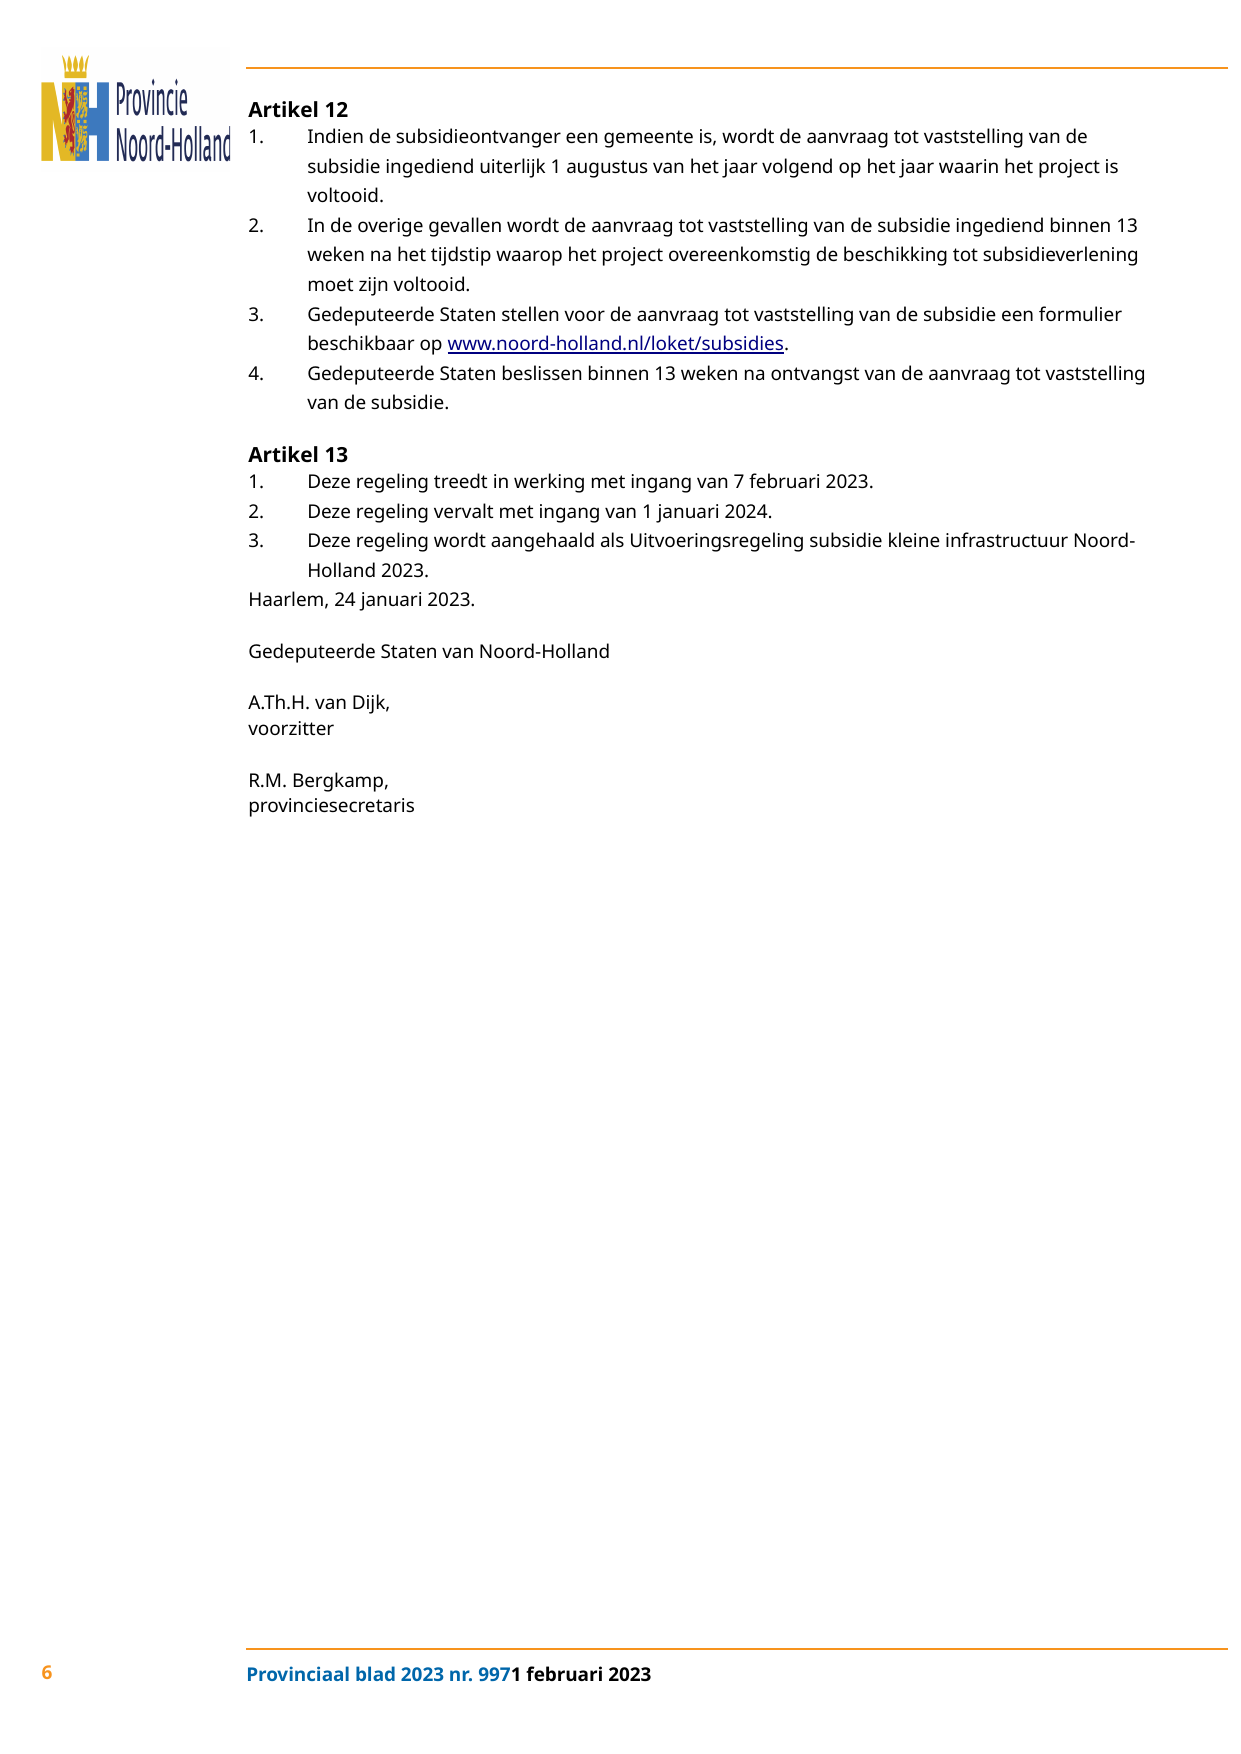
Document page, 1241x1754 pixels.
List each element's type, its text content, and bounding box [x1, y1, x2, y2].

text Artikel 12 [248, 95, 1152, 123]
text provinciesecretaris [248, 792, 1152, 818]
list Indien de subsidieontvanger een gemeente is, wordt de aanvraag tot vaststelling van de subsidie ingediend uiterlijk 1 augustus van het jaar volgend op het jaar waarin het project is voltooid. [248, 123, 1152, 208]
text Gedeputeerde Staten van Noord-Holland [248, 638, 1152, 664]
list Deze regeling treedt in werking met ingang van 7 februari 2023. [248, 468, 1152, 494]
list Gedeputeerde Staten beslissen binnen 13 weken na ontvangst van de aanvraag tot vaststelling van de subsidie. [248, 360, 1152, 415]
list Deze regeling vervalt met ingang van 1 januari 2024. [248, 498, 1152, 524]
text A.Th.H. van Dijk, [248, 689, 1152, 715]
text R.M. Bergkamp, [248, 767, 1152, 792]
list Gedeputeerde Staten stellen voor de aanvraag tot vaststelling van de subsidie een formulier beschikbaar op www.noord-holland.nl/loket/subsidies. [248, 301, 1152, 356]
picture [41, 47, 231, 172]
list In de overige gevallen wordt de aanvraag tot vaststelling van de subsidie ingediend binnen 13 weken na het tijdstip waarop het project overeenkomstig de beschikking tot subsidieverlening moet zijn voltooid. [248, 212, 1152, 297]
text Haarlem, 24 januari 2023. [248, 587, 1152, 612]
text Artikel 13 [248, 440, 1152, 468]
text voorzitter [248, 715, 1152, 741]
list Deze regeling wordt aangehaald als Uitvoeringsregeling subsidie kleine infrastructuur Noord-Holland 2023. [248, 527, 1152, 583]
